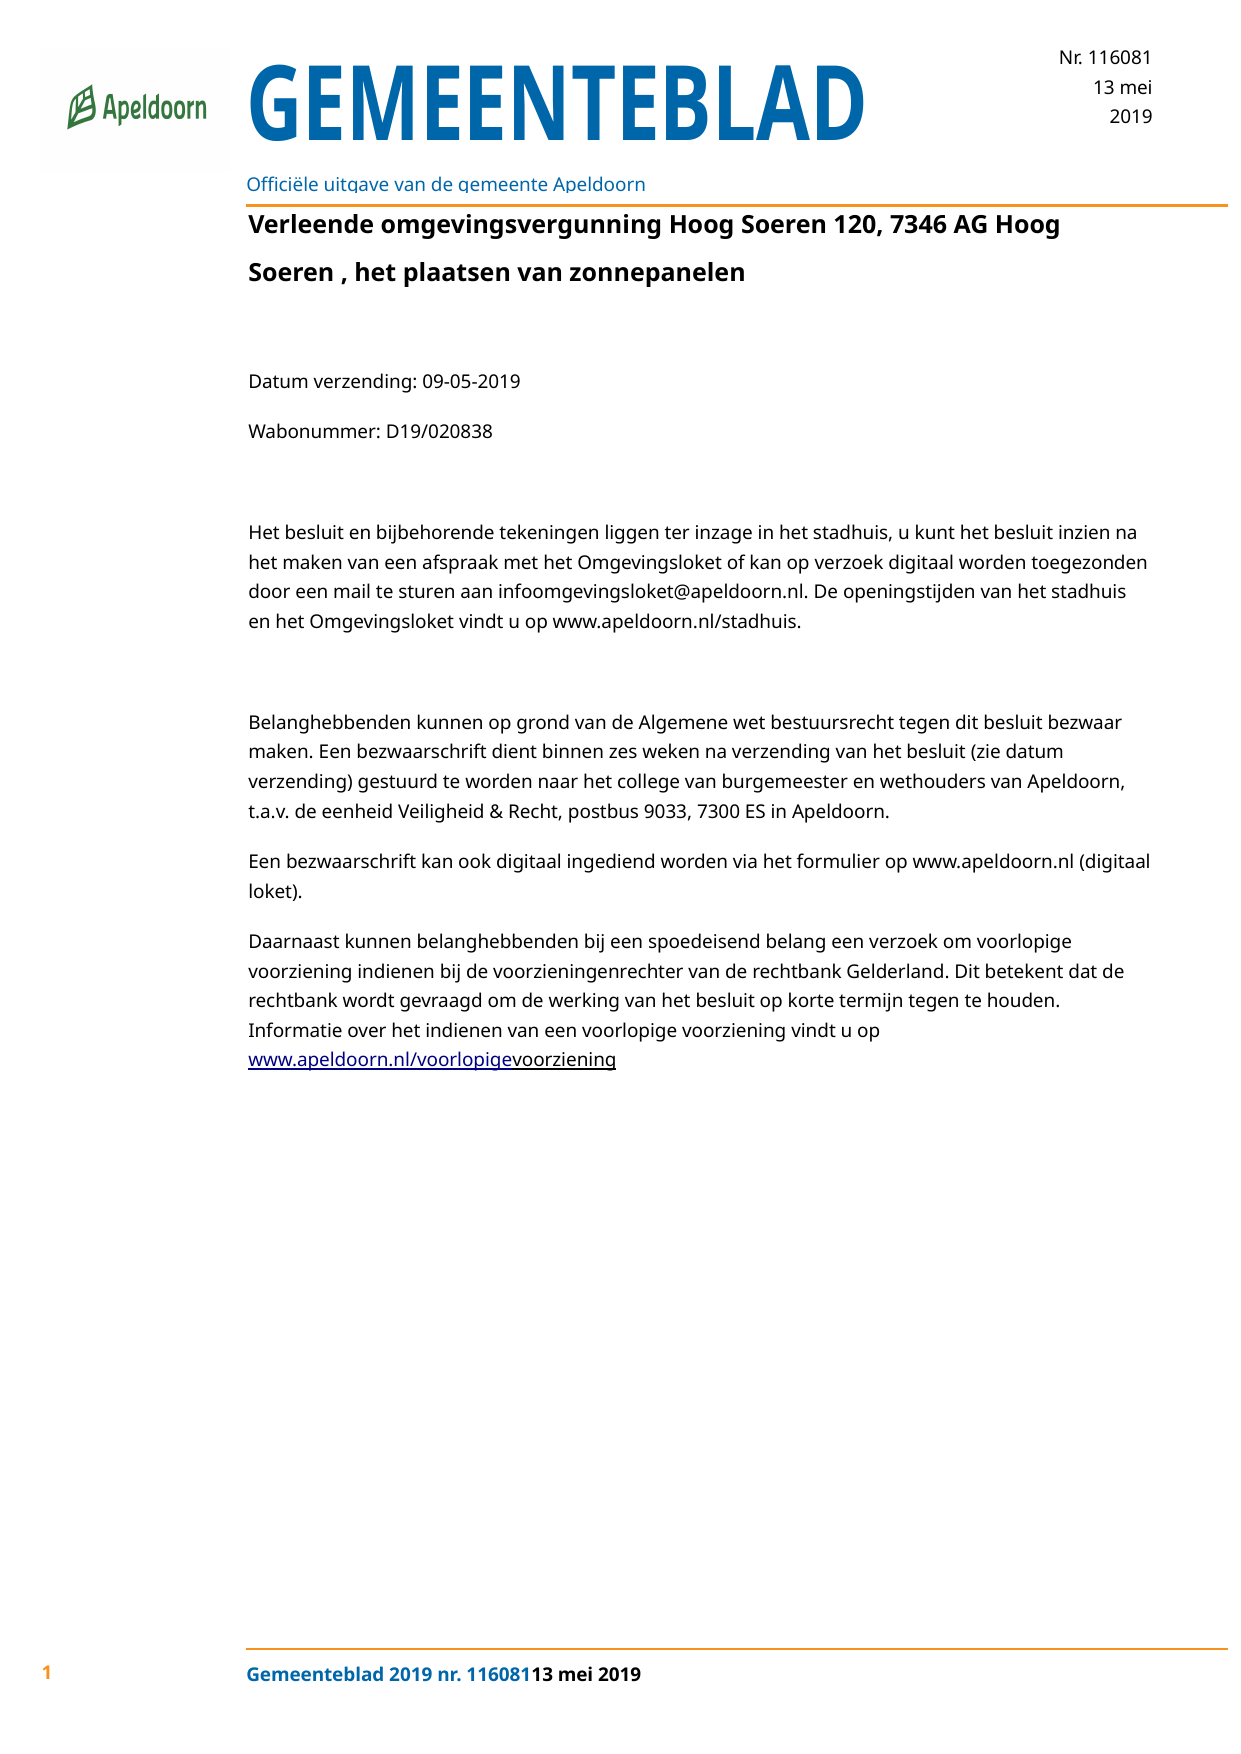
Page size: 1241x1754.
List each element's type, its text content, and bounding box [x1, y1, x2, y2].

text Wabonummer: D19/020838 [248, 419, 1152, 444]
picture [41, 47, 231, 172]
text Datum verzending: 09-05-2019 [248, 368, 1152, 394]
text Een bezwaarschrift kan ook digitaal ingediend worden via het formulier op www.apeldoorn.nl (digitaal loket). [248, 848, 1152, 904]
text Het besluit en bijbehorende tekeningen liggen ter inzage in het stadhuis, u kunt het besluit inzien na het maken van een afspraak met het Omgevingsloket of kan op verzoek digitaal worden toegezonden door een mail te sturen aan infoomgevingsloket@apeldoorn.nl. De openingstijden van het stadhuis en het Omgevingsloket vindt u op www.apeldoorn.nl/stadhuis. [248, 519, 1152, 634]
text Daarnaast kunnen belanghebbenden bij een spoedeisend belang een verzoek om voorlopige voorziening indienen bij de voorzieningenrechter van de rechtbank Gelderland. Dit betekent dat de rechtbank wordt gevraagd om de werking van het besluit op korte termijn tegen te houden. Informatie over het indienen van een voorlopige voorziening vindt u op www.apeldoorn.nl/voorlopigevoorziening [248, 928, 1152, 1072]
text Verleende omgevingsvergunning Hoog Soeren 120, 7346 AG Hoog Soeren , het plaatsen van zonnepanelen [248, 207, 1152, 288]
text Belanghebbenden kunnen op grond van de Algemene wet bestuursrecht tegen dit besluit bezwaar maken. Een bezwaarschrift dient binnen zes weken na verzending van het besluit (zie datum verzending) gestuurd te worden naar het college van burgemeester en wethouders van Apeldoorn, t.a.v. de eenheid Veiligheid & Recht, postbus 9033, 7300 ES in Apeldoorn. [248, 709, 1152, 824]
